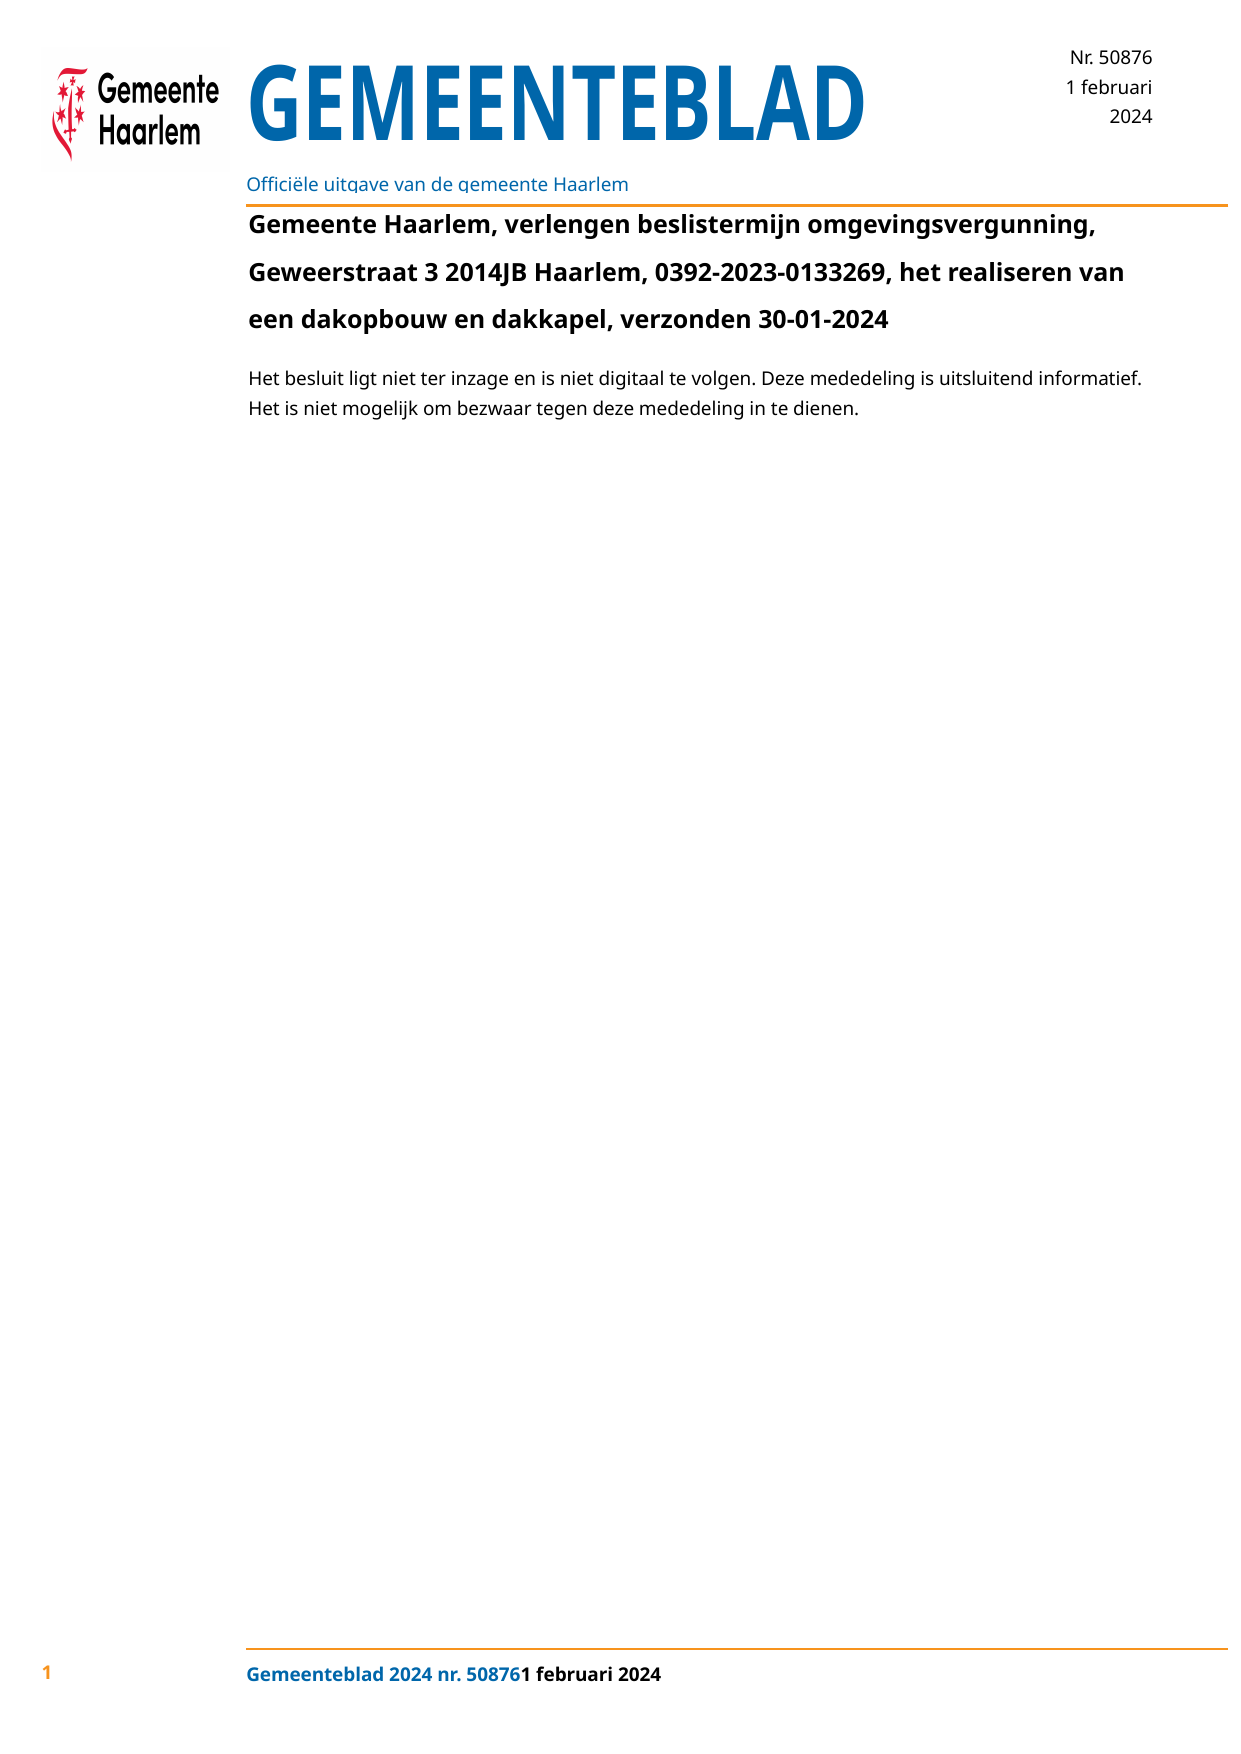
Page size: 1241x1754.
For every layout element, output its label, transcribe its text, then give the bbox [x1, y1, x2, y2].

text Het besluit ligt niet ter inzage en is niet digitaal te volgen. Deze mededeling is uitsluitend informatief. Het is niet mogelijk om bezwaar tegen deze mededeling in te dienen. [248, 366, 1152, 421]
picture [41, 47, 231, 172]
text Gemeente Haarlem, verlengen beslistermijn omgevingsvergunning, Geweerstraat 3 2014JB Haarlem, 0392-2023-0133269, het realiseren van een dakopbouw en dakkapel, verzonden 30-01-2024 [248, 207, 1152, 336]
